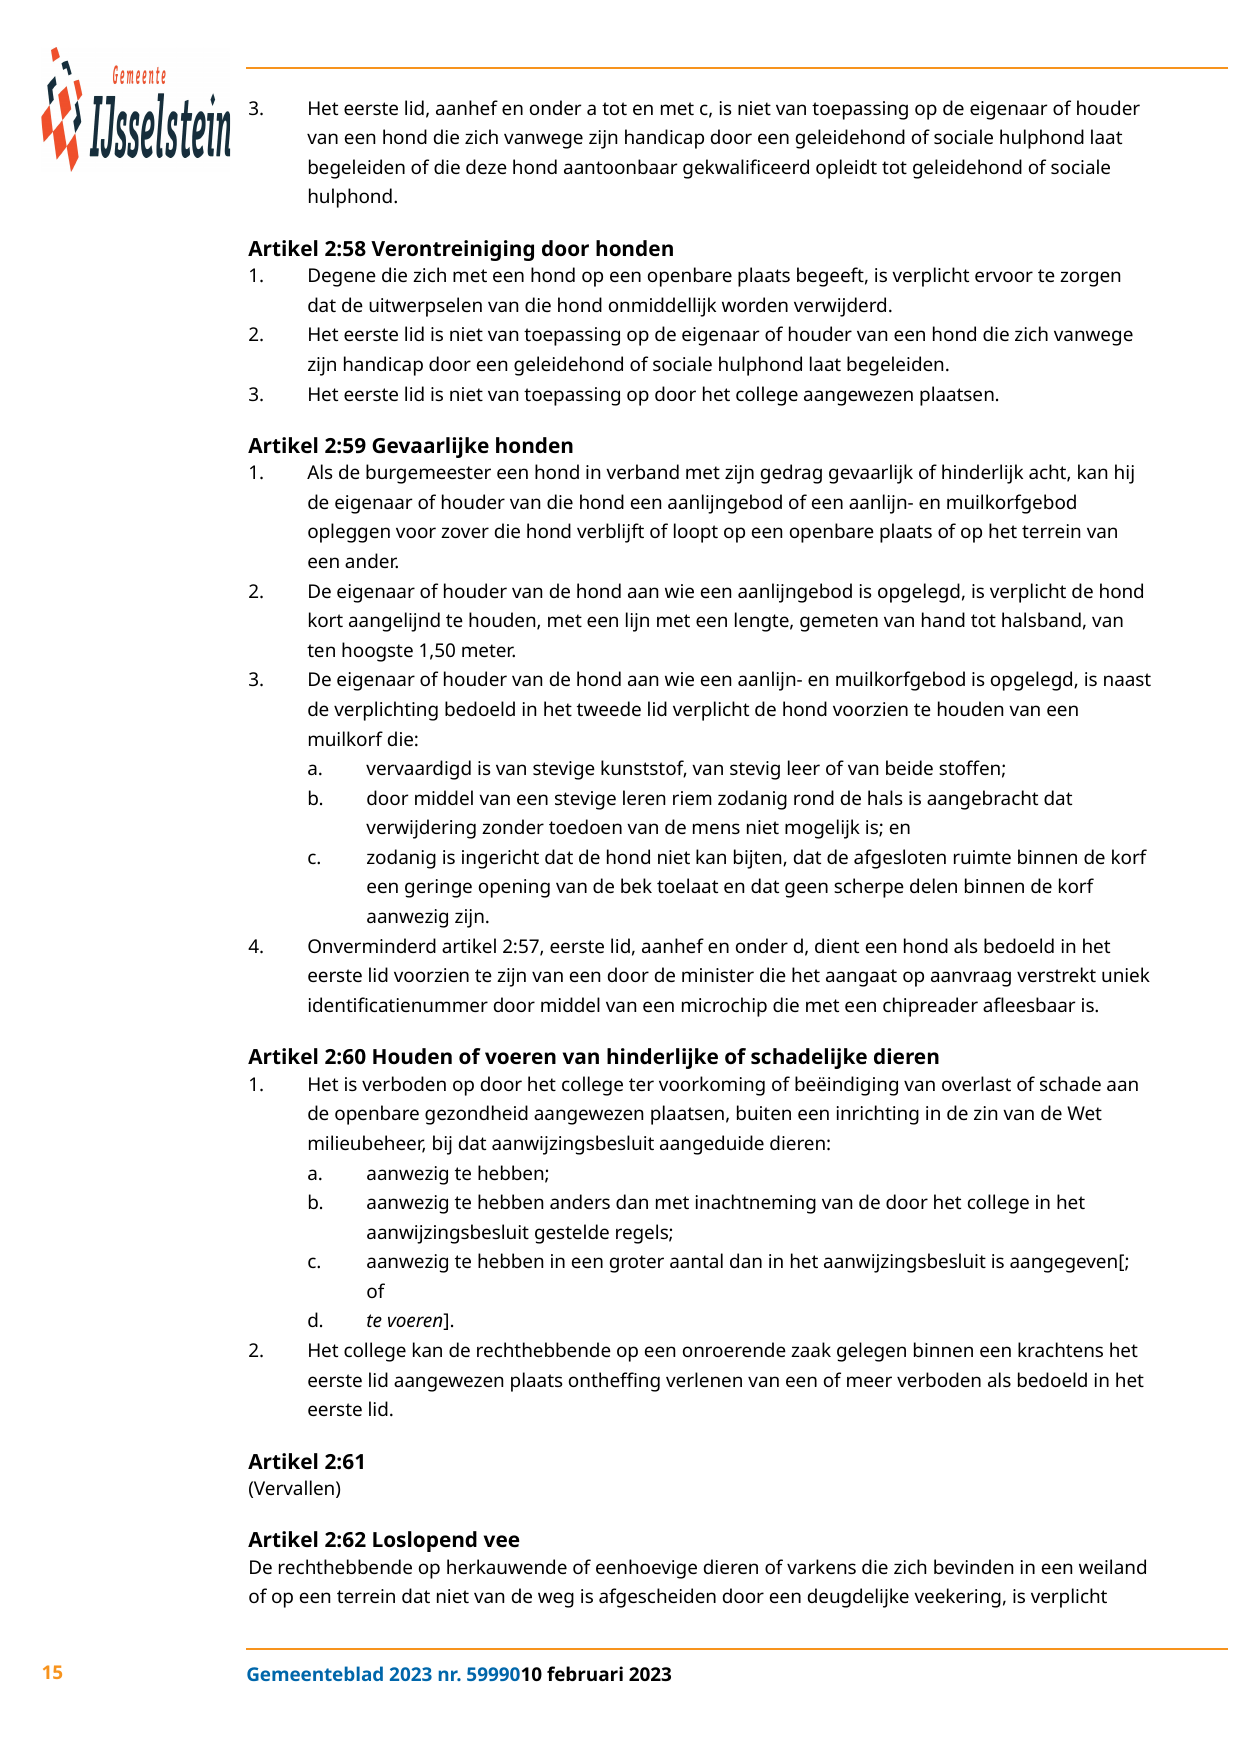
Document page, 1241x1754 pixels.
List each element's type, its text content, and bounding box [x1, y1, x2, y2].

text Artikel 2:58 Verontreiniging door honden [248, 234, 1152, 262]
list Het eerste lid is niet van toepassing op de eigenaar of houder van een hond die zich vanwege zijn handicap door een geleidehond of sociale hulphond laat begeleiden. [248, 322, 1152, 377]
list Het eerste lid, aanhef en onder a tot en met c, is niet van toepassing op de eigenaar of houder van een hond die zich vanwege zijn handicap door een geleidehond of sociale hulphond laat begeleiden of die deze hond aantoonbaar gekwalificeerd opleidt tot geleidehond of sociale hulphond. [248, 95, 1152, 209]
list Het eerste lid is niet van toepassing op door het college aangewezen plaatsen. [248, 381, 1152, 406]
text De rechthebbende op herkauwende of eenhoevige dieren of varkens die zich bevinden in een weiland of op een terrein dat niet van de weg is afgescheiden door een deugdelijke veekering, is verplicht [248, 1554, 1152, 1609]
text Artikel 2:62 Loslopend vee [248, 1526, 1152, 1554]
list aanwezig te hebben in een groter aantal dan in het aanwijzingsbesluit is aangegeven[; of [307, 1248, 1152, 1304]
list Degene die zich met een hond op een openbare plaats begeeft, is verplicht ervoor te zorgen dat de uitwerpselen van die hond onmiddellijk worden verwijderd. [248, 262, 1152, 318]
list te voeren]. [307, 1308, 1152, 1333]
list De eigenaar of houder van de hond aan wie een aanlijn- en muilkorfgebod is opgelegd, is naast de verplichting bedoeld in het tweede lid verplicht de hond voorzien te houden van een muilkorf die: [248, 667, 1152, 752]
text Artikel 2:60 Houden of voeren van hinderlijke of schadelijke dieren [248, 1042, 1152, 1071]
list aanwezig te hebben; [307, 1160, 1152, 1185]
text (Vervallen) [248, 1475, 1152, 1501]
list Het is verboden op door het college ter voorkoming of beëindiging van overlast of schade aan de openbare gezondheid aangewezen plaatsen, buiten een inrichting in de zin van de Wet milieubeheer, bij dat aanwijzingsbesluit aangeduide dieren: [248, 1071, 1152, 1156]
picture [41, 47, 231, 172]
list Het college kan de rechthebbende op een onroerende zaak gelegen binnen een krachtens het eerste lid aangewezen plaats ontheffing verlenen van een of meer verboden als bedoeld in het eerste lid. [248, 1337, 1152, 1422]
list vervaardigd is van stevige kunststof, van stevig leer of van beide stoffen; [307, 755, 1152, 781]
list zodanig is ingericht dat de hond niet kan bijten, dat de afgesloten ruimte binnen de korf een geringe opening van de bek toelaat en dat geen scherpe delen binnen de korf aanwezig zijn. [307, 844, 1152, 929]
text Artikel 2:59 Gevaarlijke honden [248, 431, 1152, 459]
list Als de burgemeester een hond in verband met zijn gedrag gevaarlijk of hinderlijk acht, kan hij de eigenaar of houder van die hond een aanlijngebod of een aanlijn- en muilkorfgebod opleggen voor zover die hond verblijft of loopt op een openbare plaats of op het terrein van een ander. [248, 459, 1152, 574]
text Artikel 2:61 [248, 1447, 1152, 1475]
list De eigenaar of houder van de hond aan wie een aanlijngebod is opgelegd, is verplicht de hond kort aangelijnd te houden, met een lijn met een lengte, gemeten van hand tot halsband, van ten hoogste 1,50 meter. [248, 578, 1152, 663]
list door middel van een stevige leren riem zodanig rond de hals is aangebracht dat verwijdering zonder toedoen van de mens niet mogelijk is; en [307, 785, 1152, 840]
list Onverminderd artikel 2:57, eerste lid, aanhef en onder d, dient een hond als bedoeld in het eerste lid voorzien te zijn van een door de minister die het aangaat op aanvraag verstrekt uniek identificatienummer door middel van een microchip die met een chipreader afleesbaar is. [248, 933, 1152, 1018]
list aanwezig te hebben anders dan met inachtneming van de door het college in het aanwijzingsbesluit gestelde regels; [307, 1189, 1152, 1244]
